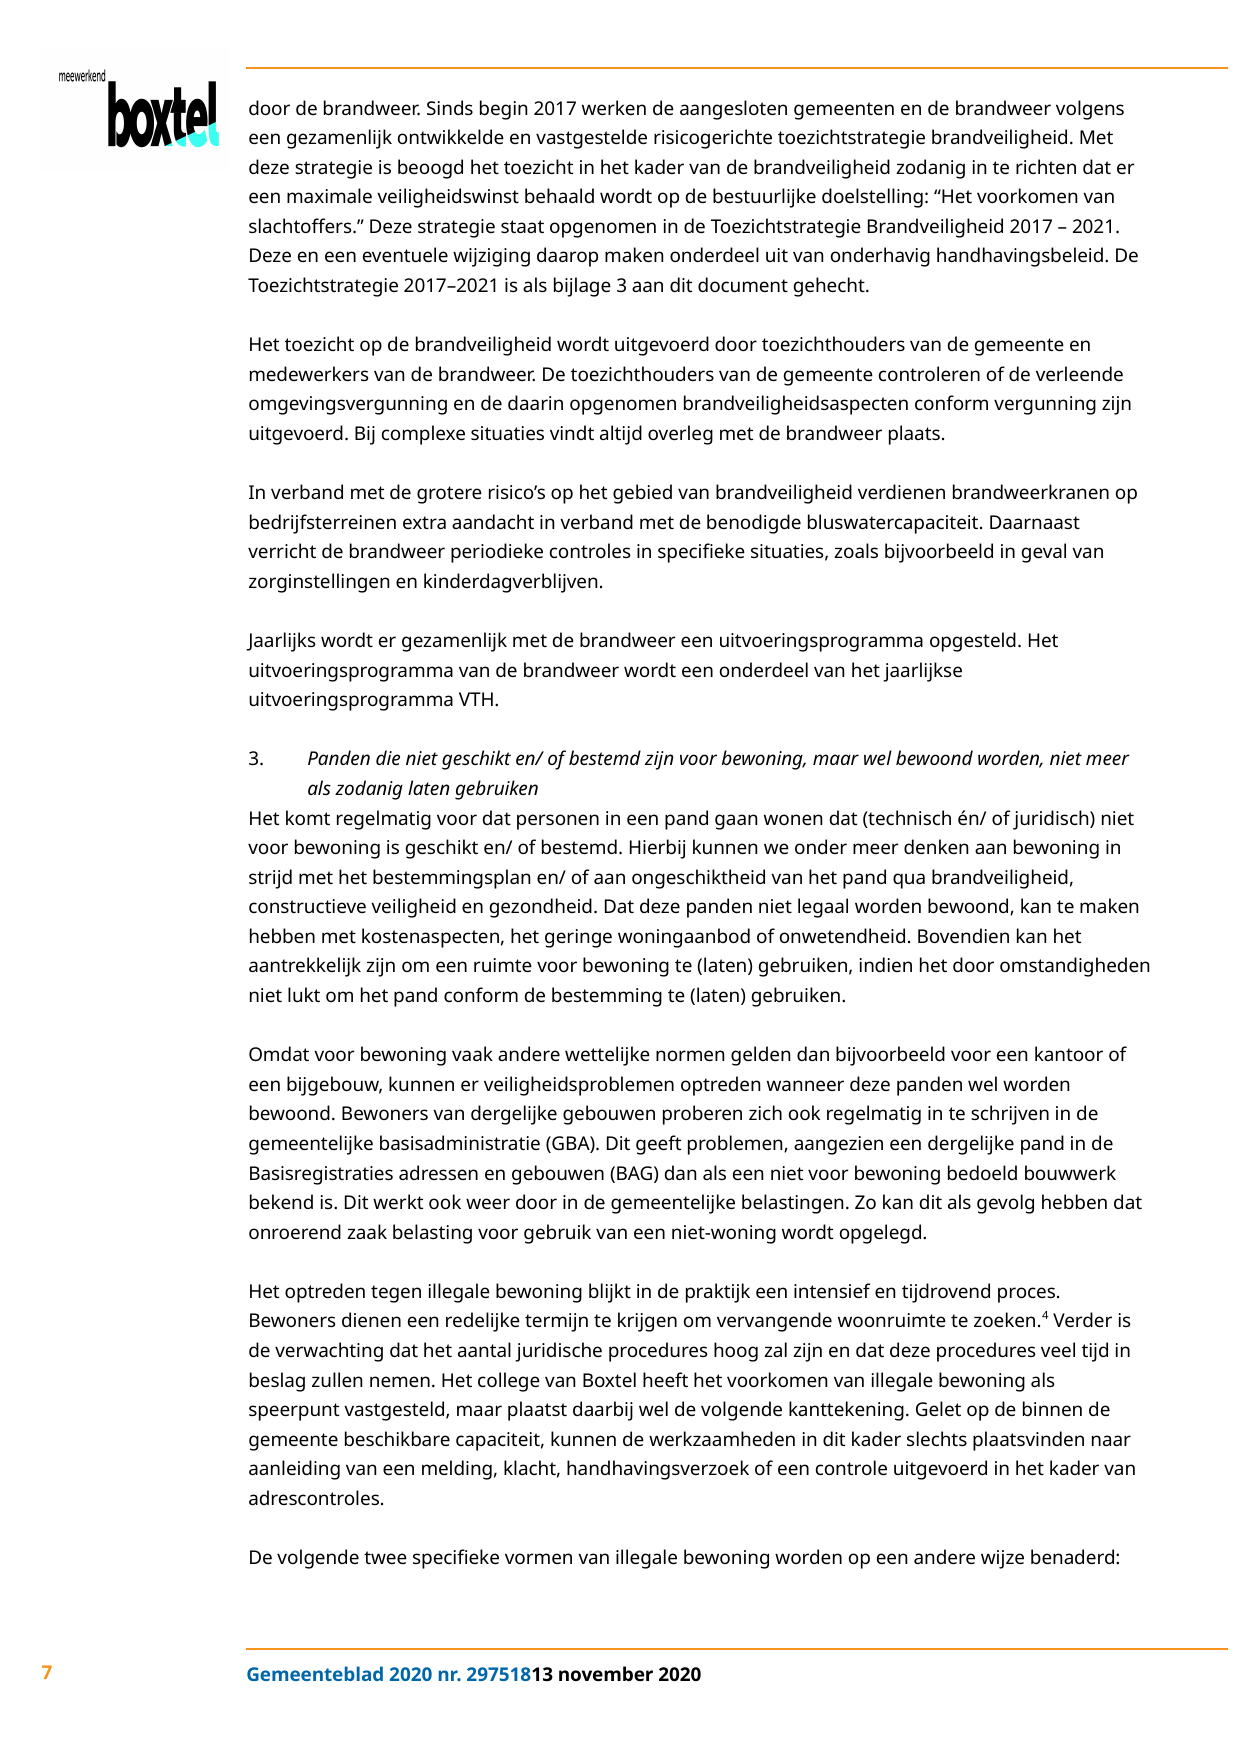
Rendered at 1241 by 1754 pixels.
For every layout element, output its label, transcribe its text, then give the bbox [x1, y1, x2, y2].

list Panden die niet geschikt en/ of bestemd zijn voor bewoning, maar wel bewoond worden, niet meer als zodanig laten gebruiken [248, 746, 1152, 801]
text Jaarlijks wordt er gezamenlijk met de brandweer een uitvoeringsprogramma opgesteld. Het uitvoeringsprogramma van de brandweer wordt een onderdeel van het jaarlijkse uitvoeringsprogramma VTH. [248, 627, 1152, 712]
text Het optreden tegen illegale bewoning blijkt in de praktijk een intensief en tijdrovend proces. Bewoners dienen een redelijke termijn te krijgen om vervangende woonruimte te zoeken.4 Verder is de verwachting dat het aantal juridische procedures hoog zal zijn en dat deze procedures veel tijd in beslag zullen nemen. Het college van Boxtel heeft het voorkomen van illegale bewoning als speerpunt vastgesteld, maar plaatst daarbij wel de volgende kanttekening. Gelet op de binnen de gemeente beschikbare capaciteit, kunnen de werkzaamheden in dit kader slechts plaatsvinden naar aanleiding van een melding, klacht, handhavingsverzoek of een controle uitgevoerd in het kader van adrescontroles. [248, 1278, 1152, 1511]
text Omdat voor bewoning vaak andere wettelijke normen gelden dan bijvoorbeeld voor een kantoor of een bijgebouw, kunnen er veiligheidsproblemen optreden wanneer deze panden wel worden bewoond. Bewoners van dergelijke gebouwen proberen zich ook regelmatig in te schrijven in de gemeentelijke basisadministratie (GBA). Dit geeft problemen, aangezien een dergelijke pand in de Basisregistraties adressen en gebouwen (BAG) dan als een niet voor bewoning bedoeld bouwwerk bekend is. Dit werkt ook weer door in de gemeentelijke belastingen. Zo kan dit als gevolg hebben dat onroerend zaak belasting voor gebruik van een niet-woning wordt opgelegd. [248, 1041, 1152, 1245]
text In verband met de grotere risico’s op het gebied van brandveiligheid verdienen brandweerkranen op bedrijfsterreinen extra aandacht in verband met de benodigde bluswatercapaciteit. Daarnaast verricht de brandweer periodieke controles in specifieke situaties, zoals bijvoorbeeld in geval van zorginstellingen en kinderdagverblijven. [248, 479, 1152, 594]
text door de brandweer. Sinds begin 2017 werken de aangesloten gemeenten en de brandweer volgens een gezamenlijk ontwikkelde en vastgestelde risicogerichte toezichtstrategie brandveiligheid. Met deze strategie is beoogd het toezicht in het kader van de brandveiligheid zodanig in te richten dat er een maximale veiligheidswinst behaald wordt op de bestuurlijke doelstelling: “Het voorkomen van slachtoffers.” Deze strategie staat opgenomen in de Toezichtstrategie Brandveiligheid 2017 – 2021. Deze en een eventuele wijziging daarop maken onderdeel uit van onderhavig handhavingsbeleid. De Toezichtstrategie 2017–2021 is als bijlage 3 aan dit document gehecht. [248, 95, 1152, 298]
text Het komt regelmatig voor dat personen in een pand gaan wonen dat (technisch én/ of juridisch) niet voor bewoning is geschikt en/ of bestemd. Hierbij kunnen we onder meer denken aan bewoning in strijd met het bestemmingsplan en/ of aan ongeschiktheid van het pand qua brandveiligheid, constructieve veiligheid en gezondheid. Dat deze panden niet legaal worden bewoond, kan te maken hebben met kostenaspecten, het geringe woningaanbod of onwetendheid. Bovendien kan het aantrekkelijk zijn om een ruimte voor bewoning te (laten) gebruiken, indien het door omstandigheden niet lukt om het pand conform de bestemming te (laten) gebruiken. [248, 805, 1152, 1008]
text De volgende twee specifieke vormen van illegale bewoning worden op een andere wijze benaderd: [248, 1544, 1152, 1570]
text Het toezicht op de brandveiligheid wordt uitgevoerd door toezichthouders van de gemeente en medewerkers van de brandweer. De toezichthouders van de gemeente controleren of de verleende omgevingsvergunning en de daarin opgenomen brandveiligheidsaspecten conform vergunning zijn uitgevoerd. Bij complexe situaties vindt altijd overleg met de brandweer plaats. [248, 331, 1152, 446]
picture [41, 47, 231, 172]
